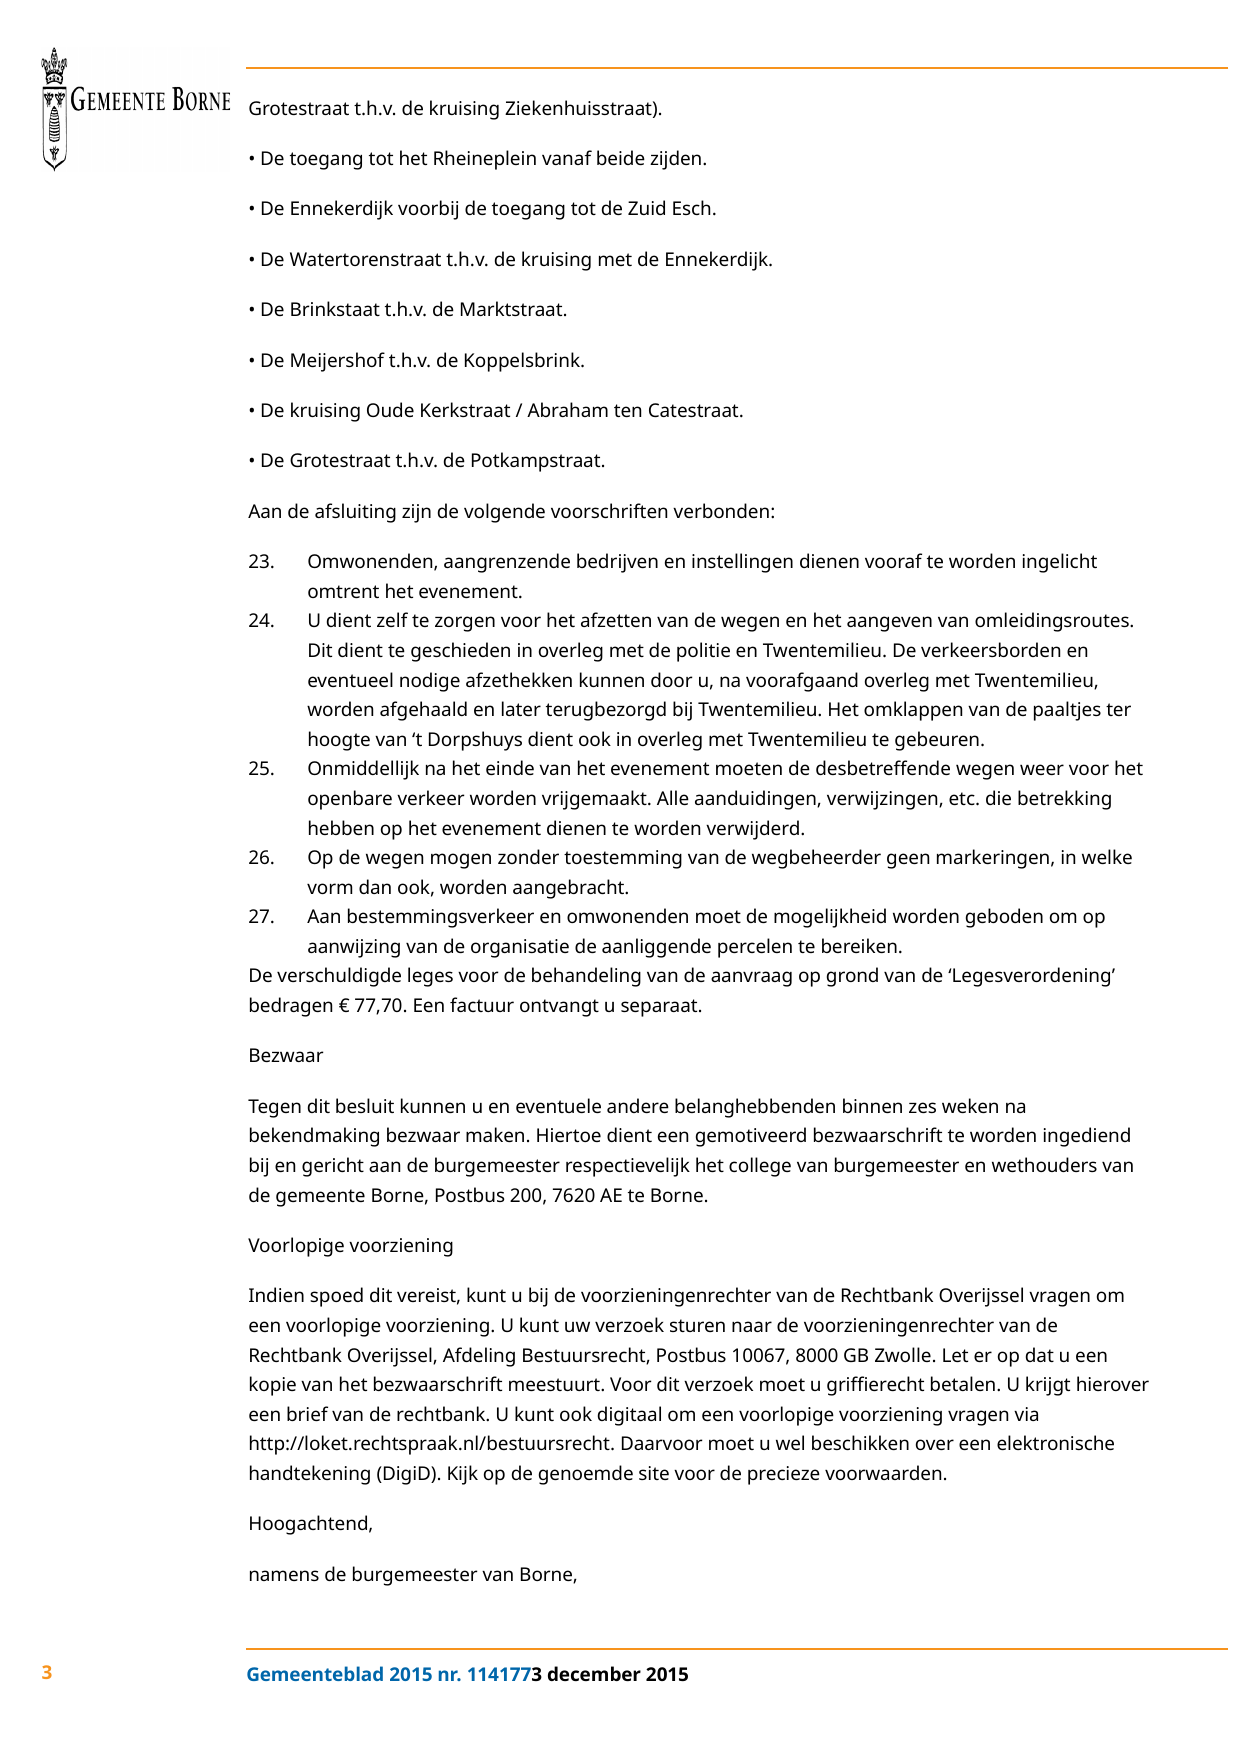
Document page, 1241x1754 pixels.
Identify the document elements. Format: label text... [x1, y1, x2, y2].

text • De toegang tot het Rheineplein vanaf beide zijden. [248, 145, 1152, 171]
text • De Ennekerdijk voorbij de toegang tot de Zuid Esch. [248, 196, 1152, 221]
text Bezwaar [248, 1043, 1152, 1068]
picture [41, 47, 231, 172]
text Aan de afsluiting zijn de volgende voorschriften verbonden: [248, 498, 1152, 524]
text Indien spoed dit vereist, kunt u bij de voorzieningenrechter van de Rechtbank Overijssel vragen om een voorlopige voorziening. U kunt uw verzoek sturen naar de voorzieningenrechter van de Rechtbank Overijssel, Afdeling Bestuursrecht, Postbus 10067, 8000 GB Zwolle. Let er op dat u een kopie van het bezwaarschrift meestuurt. Voor dit verzoek moet u griffierecht betalen. U krijgt hierover een brief van de rechtbank. U kunt ook digitaal om een voorlopige voorziening vragen via http://loket.rechtspraak.nl/bestuursrecht. Daarvoor moet u wel beschikken over een elektronische handtekening (DigiD). Kijk op de genoemde site voor de precieze voorwaarden. [248, 1283, 1152, 1486]
list Omwonenden, aangrenzende bedrijven en instellingen dienen vooraf te worden ingelicht omtrent het evenement. [248, 548, 1152, 604]
text Grotestraat t.h.v. de kruising Ziekenhuisstraat). [248, 95, 1152, 121]
text • De Meijershof t.h.v. de Koppelsbrink. [248, 347, 1152, 373]
text • De Grotestraat t.h.v. de Potkampstraat. [248, 448, 1152, 473]
list U dient zelf te zorgen voor het afzetten van de wegen en het aangeven van omleidingsroutes. Dit dient te geschieden in overleg met de politie en Twentemilieu. De verkeersborden en eventueel nodige afzethekken kunnen door u, na voorafgaand overleg met Twentemilieu, worden afgehaald en later terugbezorgd bij Twentemilieu. Het omklappen van de paaltjes ter hoogte van ‘t Dorpshuys dient ook in overleg met Twentemilieu te gebeuren. [248, 608, 1152, 752]
text • De Watertorenstraat t.h.v. de kruising met de Ennekerdijk. [248, 246, 1152, 272]
list Onmiddellijk na het einde van het evenement moeten de desbetreffende wegen weer voor het openbare verkeer worden vrijgemaakt. Alle aanduidingen, verwijzingen, etc. die betrekking hebben op het evenement dienen te worden verwijderd. [248, 756, 1152, 841]
list Aan bestemmingsverkeer en omwonenden moet de mogelijkheid worden geboden om op aanwijzing van de organisatie de aanliggende percelen te bereiken. [248, 903, 1152, 959]
text namens de burgemeester van Borne, [248, 1561, 1152, 1587]
text De verschuldigde leges voor de behandeling van de aanvraag op grond van de ‘Legesverordening’ bedragen € 77,70. Een factuur ontvangt u separaat. [248, 963, 1152, 1018]
text • De Brinkstaat t.h.v. de Marktstraat. [248, 296, 1152, 322]
text Tegen dit besluit kunnen u en eventuele andere belanghebbenden binnen zes weken na bekendmaking bezwaar maken. Hiertoe dient een gemotiveerd bezwaarschrift te worden ingediend bij en gericht aan de burgemeester respectievelijk het college van burgemeester en wethouders van de gemeente Borne, Postbus 200, 7620 AE te Borne. [248, 1093, 1152, 1208]
text • De kruising Oude Kerkstraat / Abraham ten Catestraat. [248, 397, 1152, 423]
list Op de wegen mogen zonder toestemming van de wegbeheerder geen markeringen, in welke vorm dan ook, worden aangebracht. [248, 844, 1152, 900]
text Voorlopige voorziening [248, 1232, 1152, 1258]
text Hoogachtend, [248, 1511, 1152, 1536]
